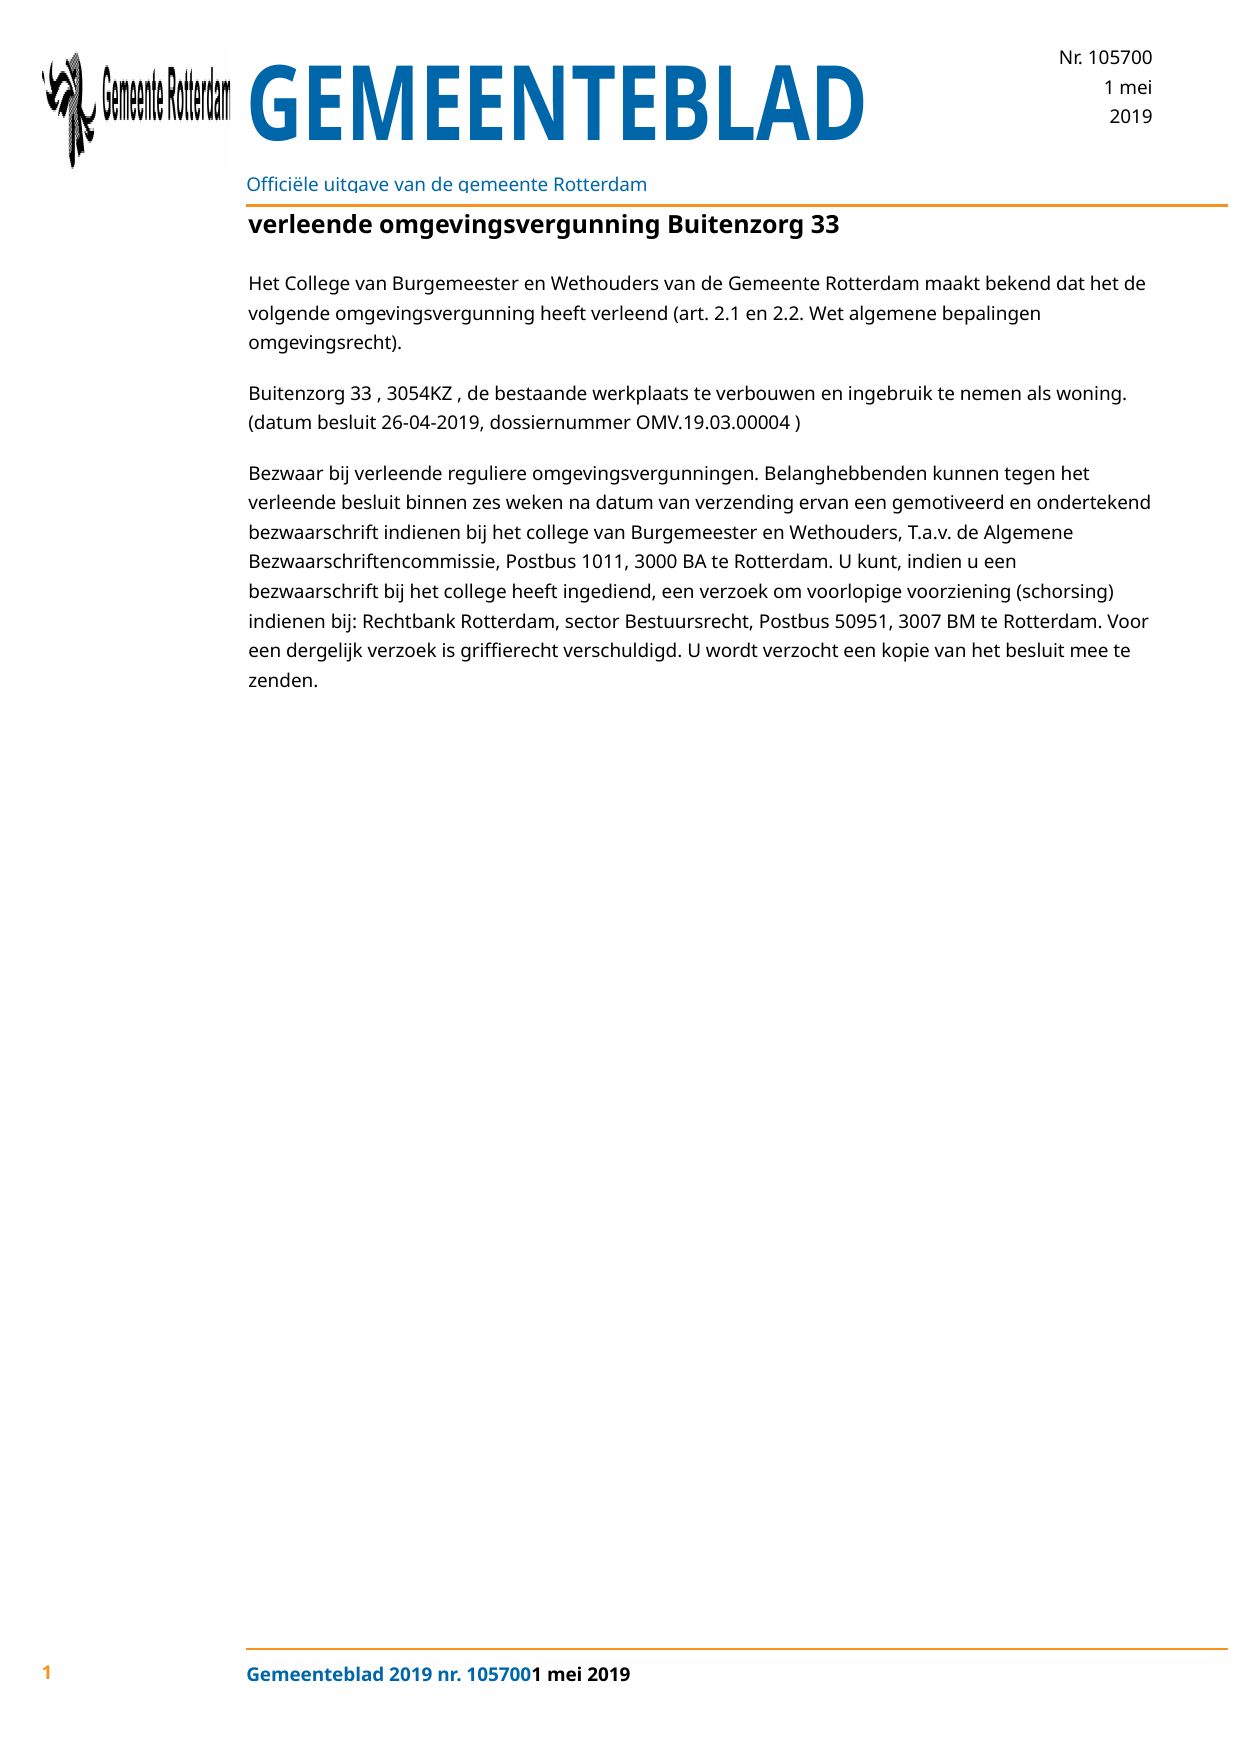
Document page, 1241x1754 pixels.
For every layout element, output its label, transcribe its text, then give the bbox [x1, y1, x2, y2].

picture [41, 47, 231, 172]
text Buitenzorg 33 , 3054KZ , de bestaande werkplaats te verbouwen en ingebruik te nemen als woning. (datum besluit 26-04-2019, dossiernummer OMV.19.03.00004 ) [248, 380, 1152, 435]
text verleende omgevingsvergunning Buitenzorg 33 [248, 207, 1152, 241]
text Het College van Burgemeester en Wethouders van de Gemeente Rotterdam maakt bekend dat het de volgende omgevingsvergunning heeft verleend (art. 2.1 en 2.2. Wet algemene bepalingen omgevingsrecht). [248, 270, 1152, 355]
text Bezwaar bij verleende reguliere omgevingsvergunningen. Belanghebbenden kunnen tegen het verleende besluit binnen zes weken na datum van verzending ervan een gemotiveerd en ondertekend bezwaarschrift indienen bij het college van Burgemeester en Wethouders, T.a.v. de Algemene Bezwaarschriftencommissie, Postbus 1011, 3000 BA te Rotterdam. U kunt, indien u een bezwaarschrift bij het college heeft ingediend, een verzoek om voorlopige voorziening (schorsing) indienen bij: Rechtbank Rotterdam, sector Bestuursrecht, Postbus 50951, 3007 BM te Rotterdam. Voor een dergelijk verzoek is griffierecht verschuldigd. U wordt verzocht een kopie van het besluit mee te zenden. [248, 460, 1152, 693]
